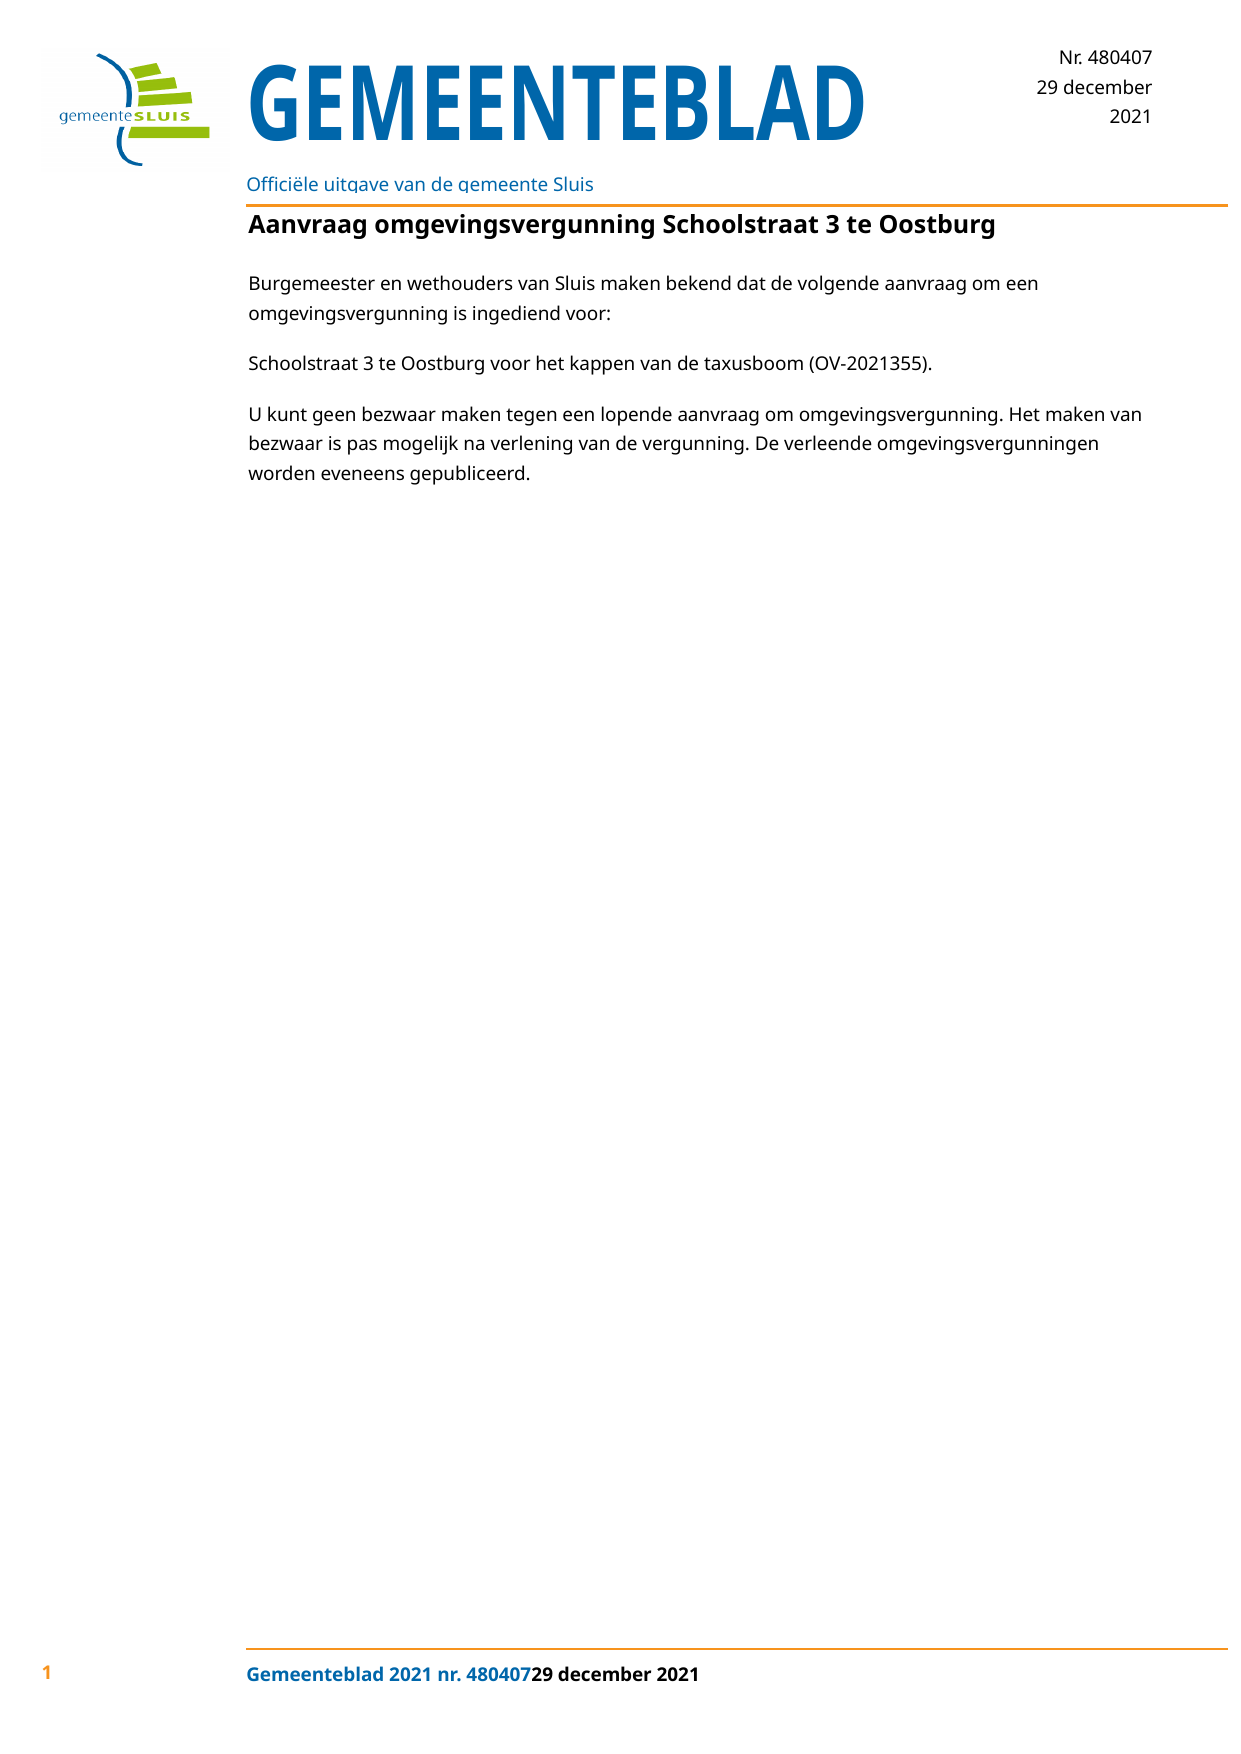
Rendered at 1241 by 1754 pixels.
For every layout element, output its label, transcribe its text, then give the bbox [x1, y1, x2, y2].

text Aanvraag omgevingsvergunning Schoolstraat 3 te Oostburg [248, 207, 1152, 241]
picture [41, 47, 231, 172]
text U kunt geen bezwaar maken tegen een lopende aanvraag om omgevingsvergunning. Het maken van bezwaar is pas mogelijk na verlening van de vergunning. De verleende omgevingsvergunningen worden eveneens gepubliceerd. [248, 401, 1152, 486]
text Burgemeester en wethouders van Sluis maken bekend dat de volgende aanvraag om een omgevingsvergunning is ingediend voor: [248, 270, 1152, 326]
text Schoolstraat 3 te Oostburg voor het kappen van de taxusboom (OV-2021355). [248, 350, 1152, 376]
